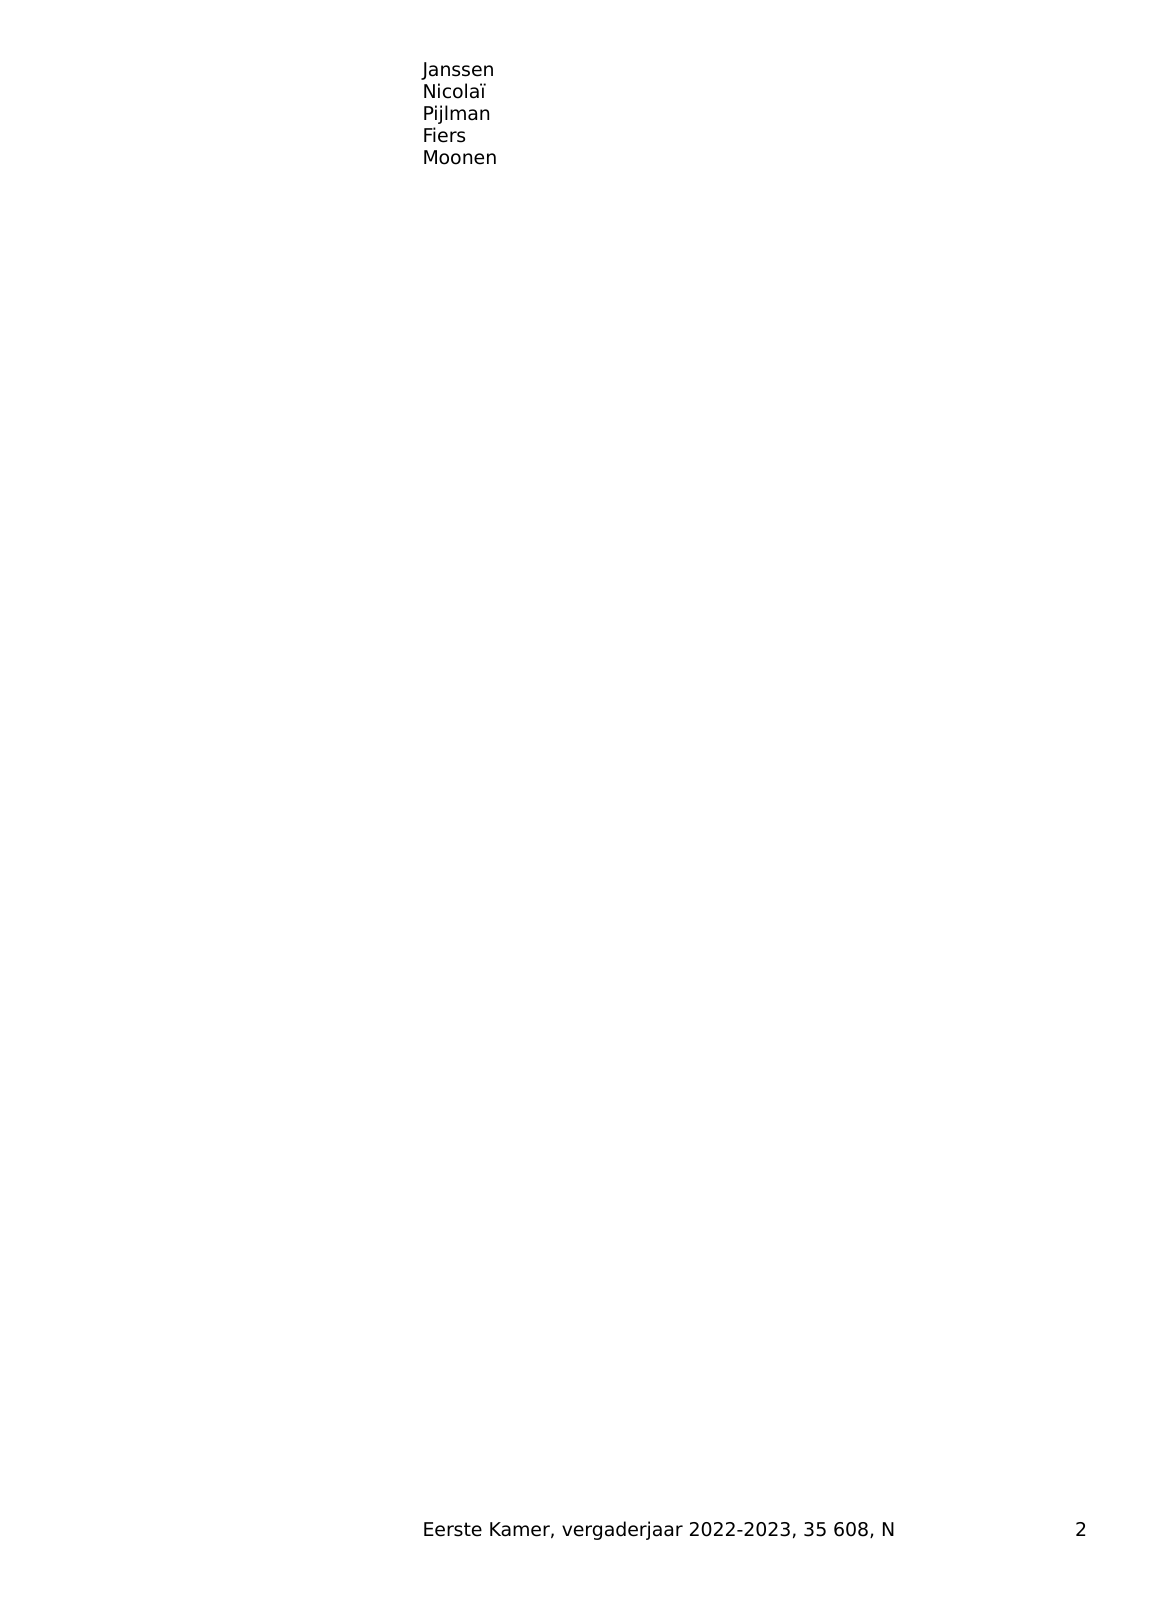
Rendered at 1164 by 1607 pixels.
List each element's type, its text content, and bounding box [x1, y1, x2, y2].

text Janssen [422, 59, 1087, 81]
text Pijlman [422, 103, 1087, 125]
text Fiers [422, 125, 1087, 147]
text Moonen [422, 147, 1087, 169]
text Nicolaï [422, 81, 1087, 103]
